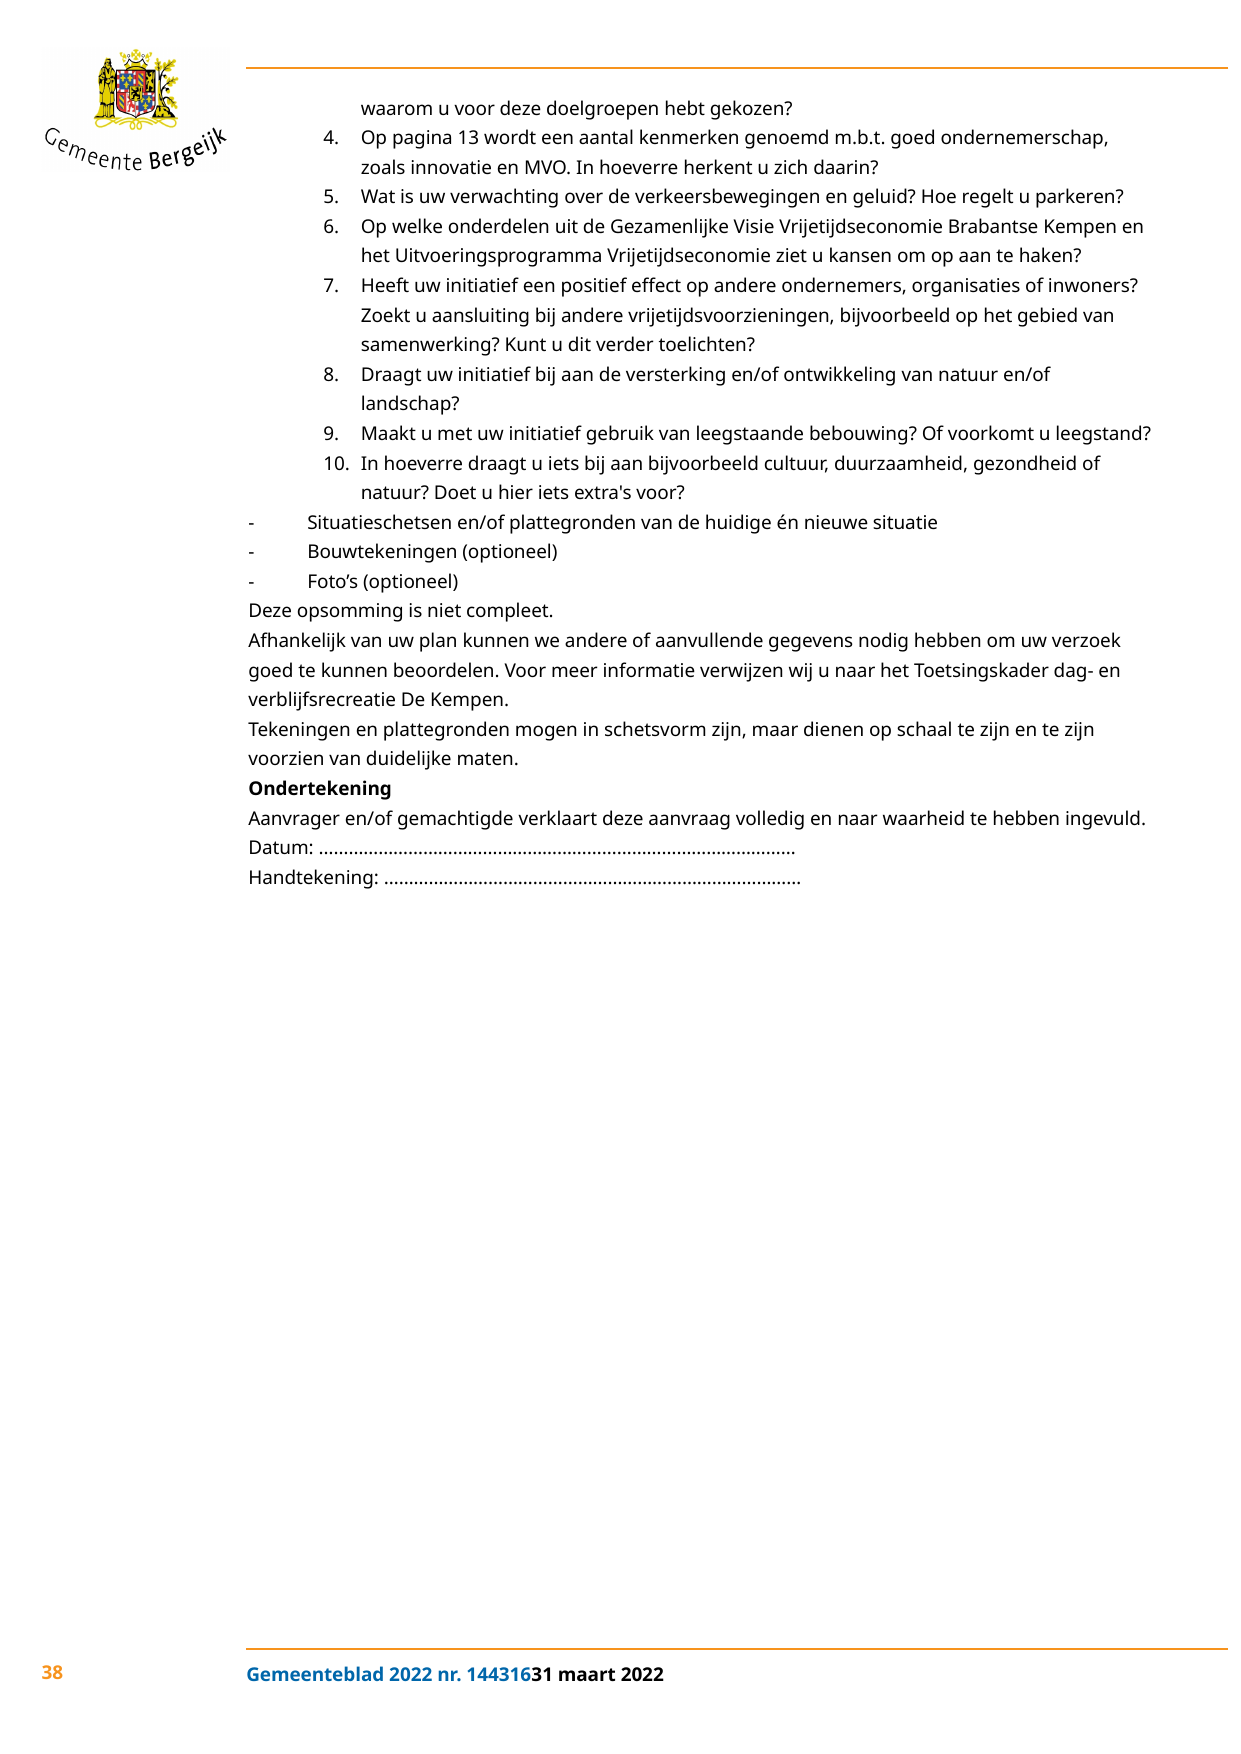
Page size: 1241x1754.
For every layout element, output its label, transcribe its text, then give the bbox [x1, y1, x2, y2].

list Foto’s (optioneel) [248, 568, 1152, 594]
list Draagt uw initiatief bij aan de versterking en/of ontwikkeling van natuur en/of landschap? [323, 361, 1152, 416]
text Afhankelijk van uw plan kunnen we andere of aanvullende gegevens nodig hebben om uw verzoek goed te kunnen beoordelen. Voor meer informatie verwijzen wij u naar het Toetsingskader dag- en verblijfsrecreatie De Kempen. [248, 627, 1152, 712]
text Handtekening: ………………………………………………………………………… [248, 864, 1152, 890]
list Situatieschetsen en/of plattegronden van de huidige én nieuwe situatie [248, 509, 1152, 535]
list Maakt u met uw initiatief gebruik van leegstaande bebouwing? Of voorkomt u leegstand? [323, 420, 1152, 446]
text Deze opsomming is niet compleet. [248, 598, 1152, 623]
text Aanvrager en/of gemachtigde verklaart deze aanvraag volledig en naar waarheid te hebben ingevuld. [248, 805, 1152, 831]
list In hoeverre draagt u iets bij aan bijvoorbeeld cultuur, duurzaamheid, gezondheid of natuur? Doet u hier iets extra's voor? [323, 450, 1152, 505]
text Ondertekening [248, 775, 1152, 801]
list Op welke onderdelen uit de Gezamenlijke Visie Vrijetijdseconomie Brabantse Kempen en het Uitvoeringsprogramma Vrijetijdseconomie ziet u kansen om op aan te haken? [323, 213, 1152, 268]
list Bouwtekeningen (optioneel) [248, 538, 1152, 564]
list Wat is uw verwachting over de verkeersbewegingen en geluid? Hoe regelt u parkeren? [323, 183, 1152, 209]
text Datum: …………………………………………………………………………………… [248, 834, 1152, 860]
list waarom u voor deze doelgroepen hebt gekozen? [323, 95, 1152, 121]
list Op pagina 13 wordt een aantal kenmerken genoemd m.b.t. goed ondernemerschap, zoals innovatie en MVO. In hoeverre herkent u zich daarin? [323, 124, 1152, 180]
list Heeft uw initiatief een positief effect op andere ondernemers, organisaties of inwoners? Zoekt u aansluiting bij andere vrijetijdsvoorzieningen, bijvoorbeeld op het gebied van samenwerking? Kunt u dit verder toelichten? [323, 272, 1152, 357]
text Tekeningen en plattegronden mogen in schetsvorm zijn, maar dienen op schaal te zijn en te zijn voorzien van duidelijke maten. [248, 716, 1152, 771]
picture [41, 47, 231, 172]
